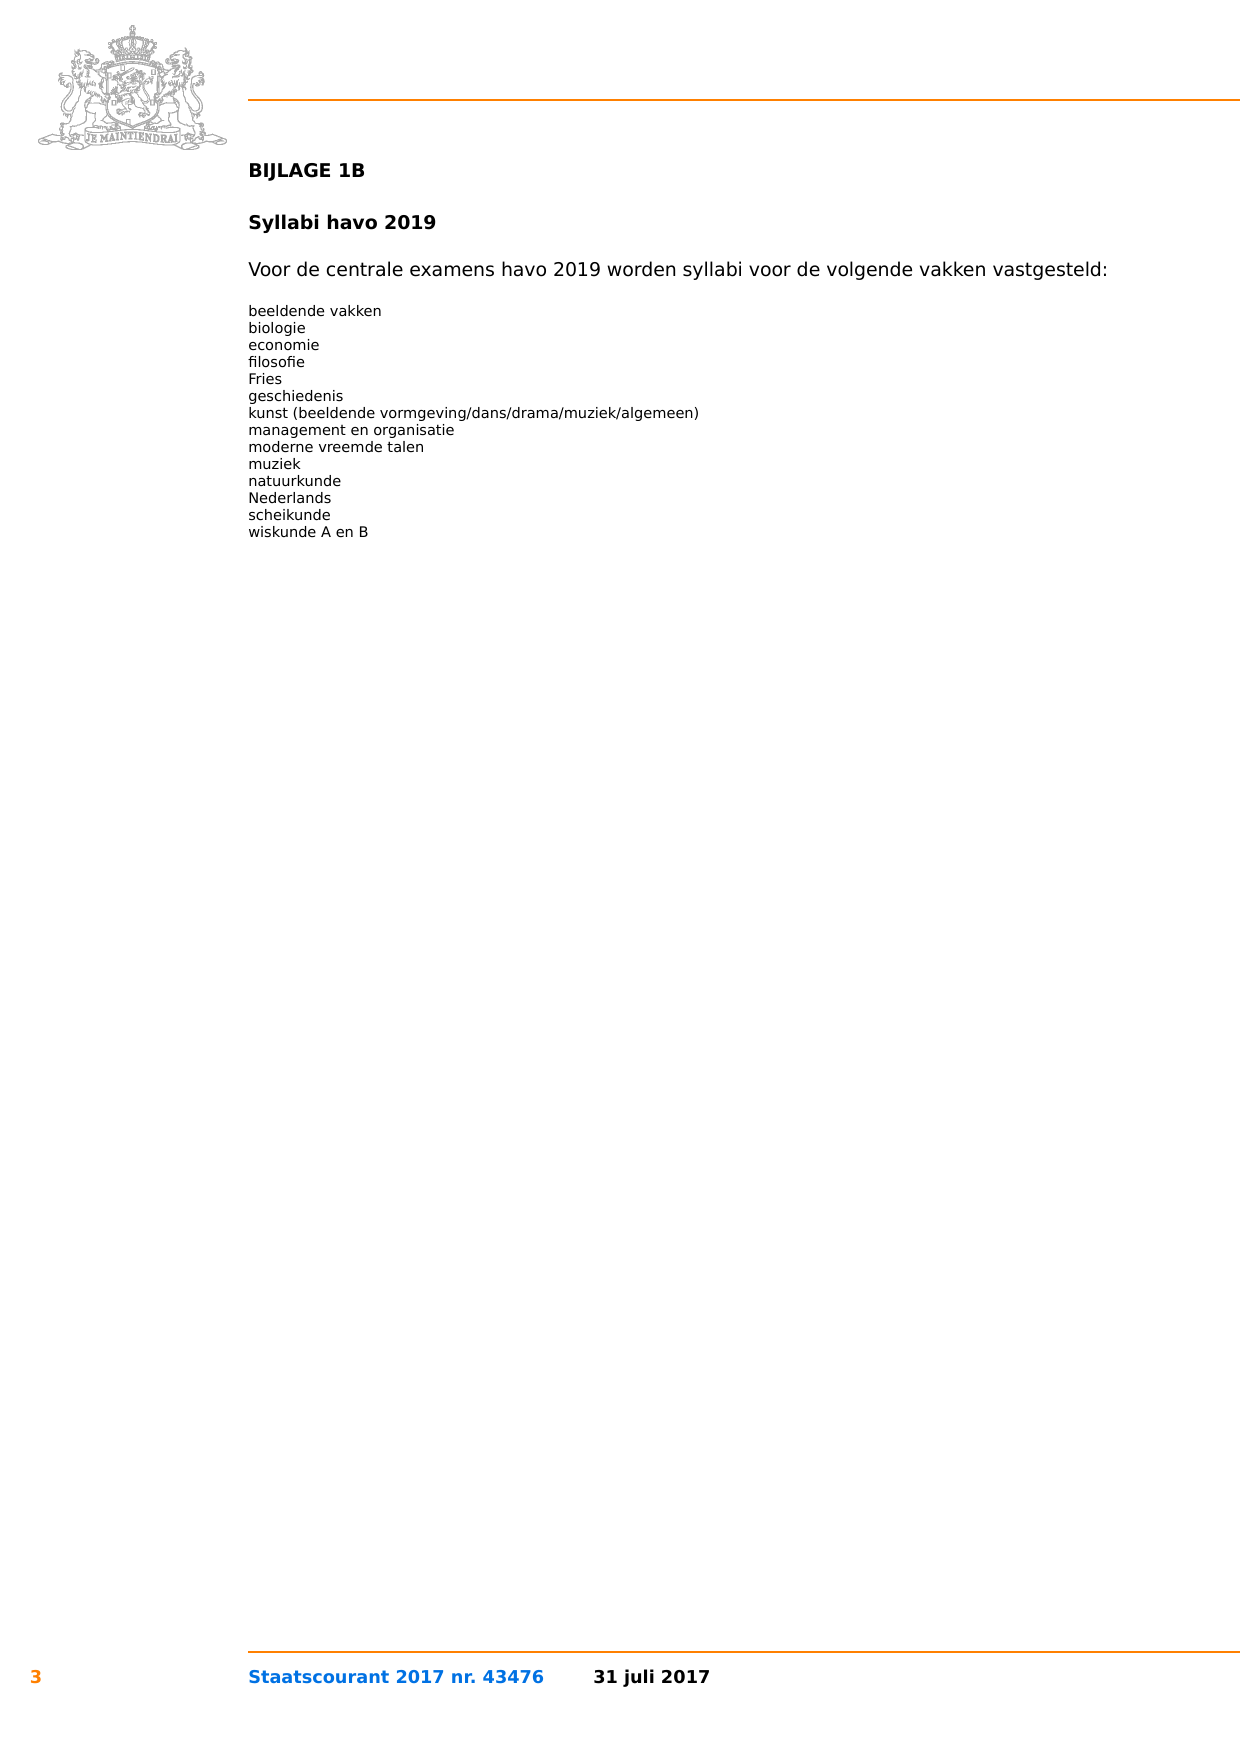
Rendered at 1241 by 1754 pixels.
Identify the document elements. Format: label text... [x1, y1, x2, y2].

text Voor de centrale examens havo 2019 worden syllabi voor de volgende vakken vastgesteld: [248, 259, 1163, 281]
subtitle BIJLAGE 1B [248, 160, 1163, 182]
table_header beeldende vakken [248, 303, 1163, 320]
table_cell muziek [248, 456, 1163, 472]
table_cell moderne vreemde talen [248, 439, 1163, 456]
picture [38, 25, 227, 150]
table_cell natuurkunde [248, 473, 1163, 489]
table_cell management en organisatie [248, 422, 1163, 438]
table_cell economie [248, 337, 1163, 354]
table_cell filosofie [248, 354, 1163, 371]
table_cell Nederlands [248, 490, 1163, 506]
table_cell biologie [248, 320, 1163, 337]
table_cell geschiedenis [248, 388, 1163, 404]
table_cell scheikunde wiskunde A en B [248, 506, 1163, 540]
table_cell kunst (beeldende vormgeving/dans/drama/muziek/algemeen) [248, 405, 1163, 422]
table_cell Fries [248, 371, 1163, 388]
subtitle Syllabi havo 2019 [248, 212, 1163, 234]
